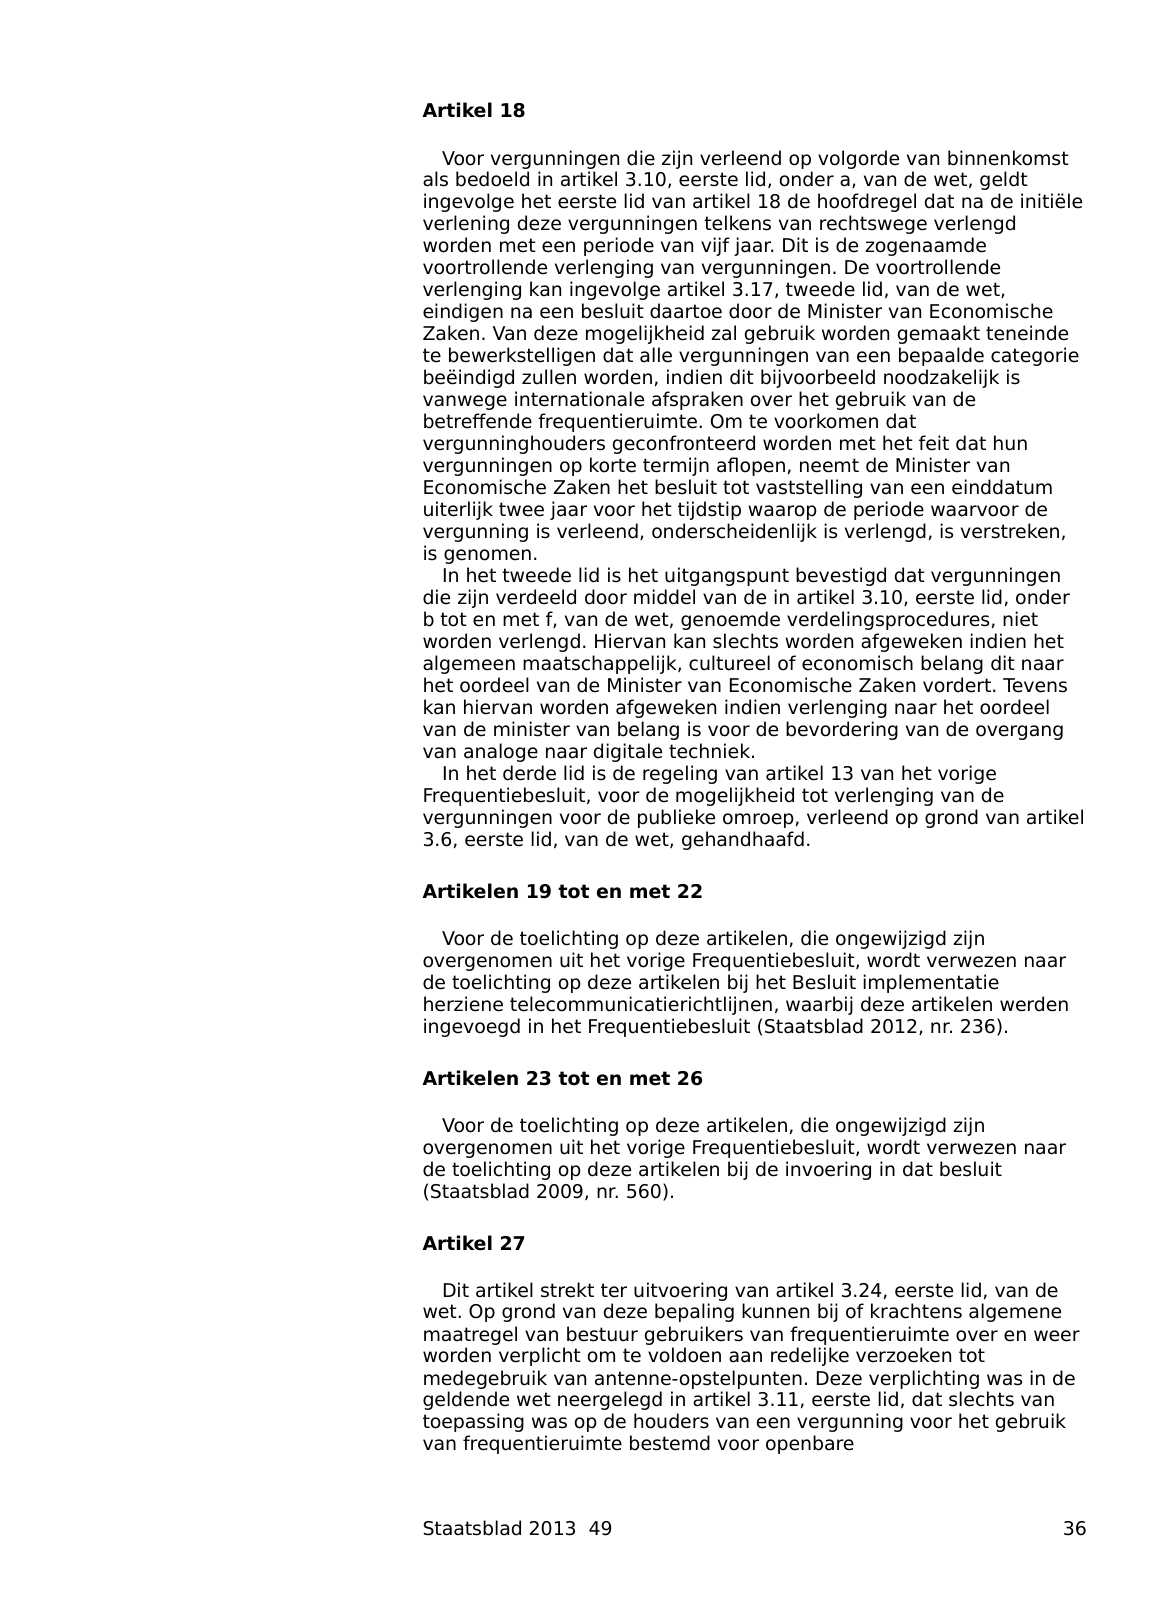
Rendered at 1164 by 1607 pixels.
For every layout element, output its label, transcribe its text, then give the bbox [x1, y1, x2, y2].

text In het tweede lid is het uitgangspunt bevestigd dat vergunningen die zijn verdeeld door middel van de in artikel 3.10, eerste lid, onder b tot en met f, van de wet, genoemde verdelingsprocedures, niet worden verlengd. Hiervan kan slechts worden afgeweken indien het algemeen maatschappelijk, cultureel of economisch belang dit naar het oordeel van de Minister van Economische Zaken vordert. Tevens kan hiervan worden afgeweken indien verlenging naar het oordeel van de minister van belang is voor de bevordering van de overgang van analoge naar digitale techniek. [422, 565, 1087, 763]
text Voor vergunningen die zijn verleend op volgorde van binnenkomst als bedoeld in artikel 3.10, eerste lid, onder a, van de wet, geldt ingevolge het eerste lid van artikel 18 de hoofdregel dat na de initiële verlening deze vergunningen telkens van rechtswege verlengd worden met een periode van vijf jaar. Dit is de zogenaamde voortrollende verlenging van vergunningen. De voortrollende verlenging kan ingevolge artikel 3.17, tweede lid, van de wet, eindigen na een besluit daartoe door de Minister van Economische Zaken. Van deze mogelijkheid zal gebruik worden gemaakt teneinde te bewerkstelligen dat alle vergunningen van een bepaalde categorie beëindigd zullen worden, indien dit bijvoorbeeld noodzakelijk is vanwege internationale afspraken over het gebruik van de betreffende frequentieruimte. Om te voorkomen dat vergunninghouders geconfronteerd worden met het feit dat hun vergunningen op korte termijn aflopen, neemt de Minister van Economische Zaken het besluit tot vaststelling van een einddatum uiterlijk twee jaar voor het tijdstip waarop de periode waarvoor de vergunning is verleend, onderscheidenlijk is verlengd, is verstreken, is genomen. [422, 147, 1087, 565]
text Voor de toelichting op deze artikelen, die ongewijzigd zijn overgenomen uit het vorige Frequentiebesluit, wordt verwezen naar de toelichting op deze artikelen bij het Besluit implementatie herziene telecommunicatierichtlijnen, waarbij deze artikelen werden ingevoegd in het Frequentiebesluit (Staatsblad 2012, nr. 236). [422, 928, 1087, 1038]
subtitle Artikelen 23 tot en met 26 [422, 1068, 1087, 1089]
subtitle Artikel 18 [422, 100, 1087, 122]
text Dit artikel strekt ter uitvoering van artikel 3.24, eerste lid, van de wet. Op grond van deze bepaling kunnen bij of krachtens algemene maatregel van bestuur gebruikers van frequentieruimte over en weer worden verplicht om te voldoen aan redelijke verzoeken tot medegebruik van antenne-opstelpunten. Deze verplichting was in de geldende wet neergelegd in artikel 3.11, eerste lid, dat slechts van toepassing was op de houders van een vergunning voor het gebruik van frequentieruimte bestemd voor openbare [422, 1279, 1087, 1455]
text Voor de toelichting op deze artikelen, die ongewijzigd zijn overgenomen uit het vorige Frequentiebesluit, wordt verwezen naar de toelichting op deze artikelen bij de invoering in dat besluit (Staatsblad 2009, nr. 560). [422, 1114, 1087, 1202]
text In het derde lid is de regeling van artikel 13 van het vorige Frequentiebesluit, voor de mogelijkheid tot verlenging van de vergunningen voor de publieke omroep, verleend op grond van artikel 3.6, eerste lid, van de wet, gehandhaafd. [422, 763, 1087, 851]
subtitle Artikelen 19 tot en met 22 [422, 881, 1087, 903]
subtitle Artikel 27 [422, 1232, 1087, 1254]
